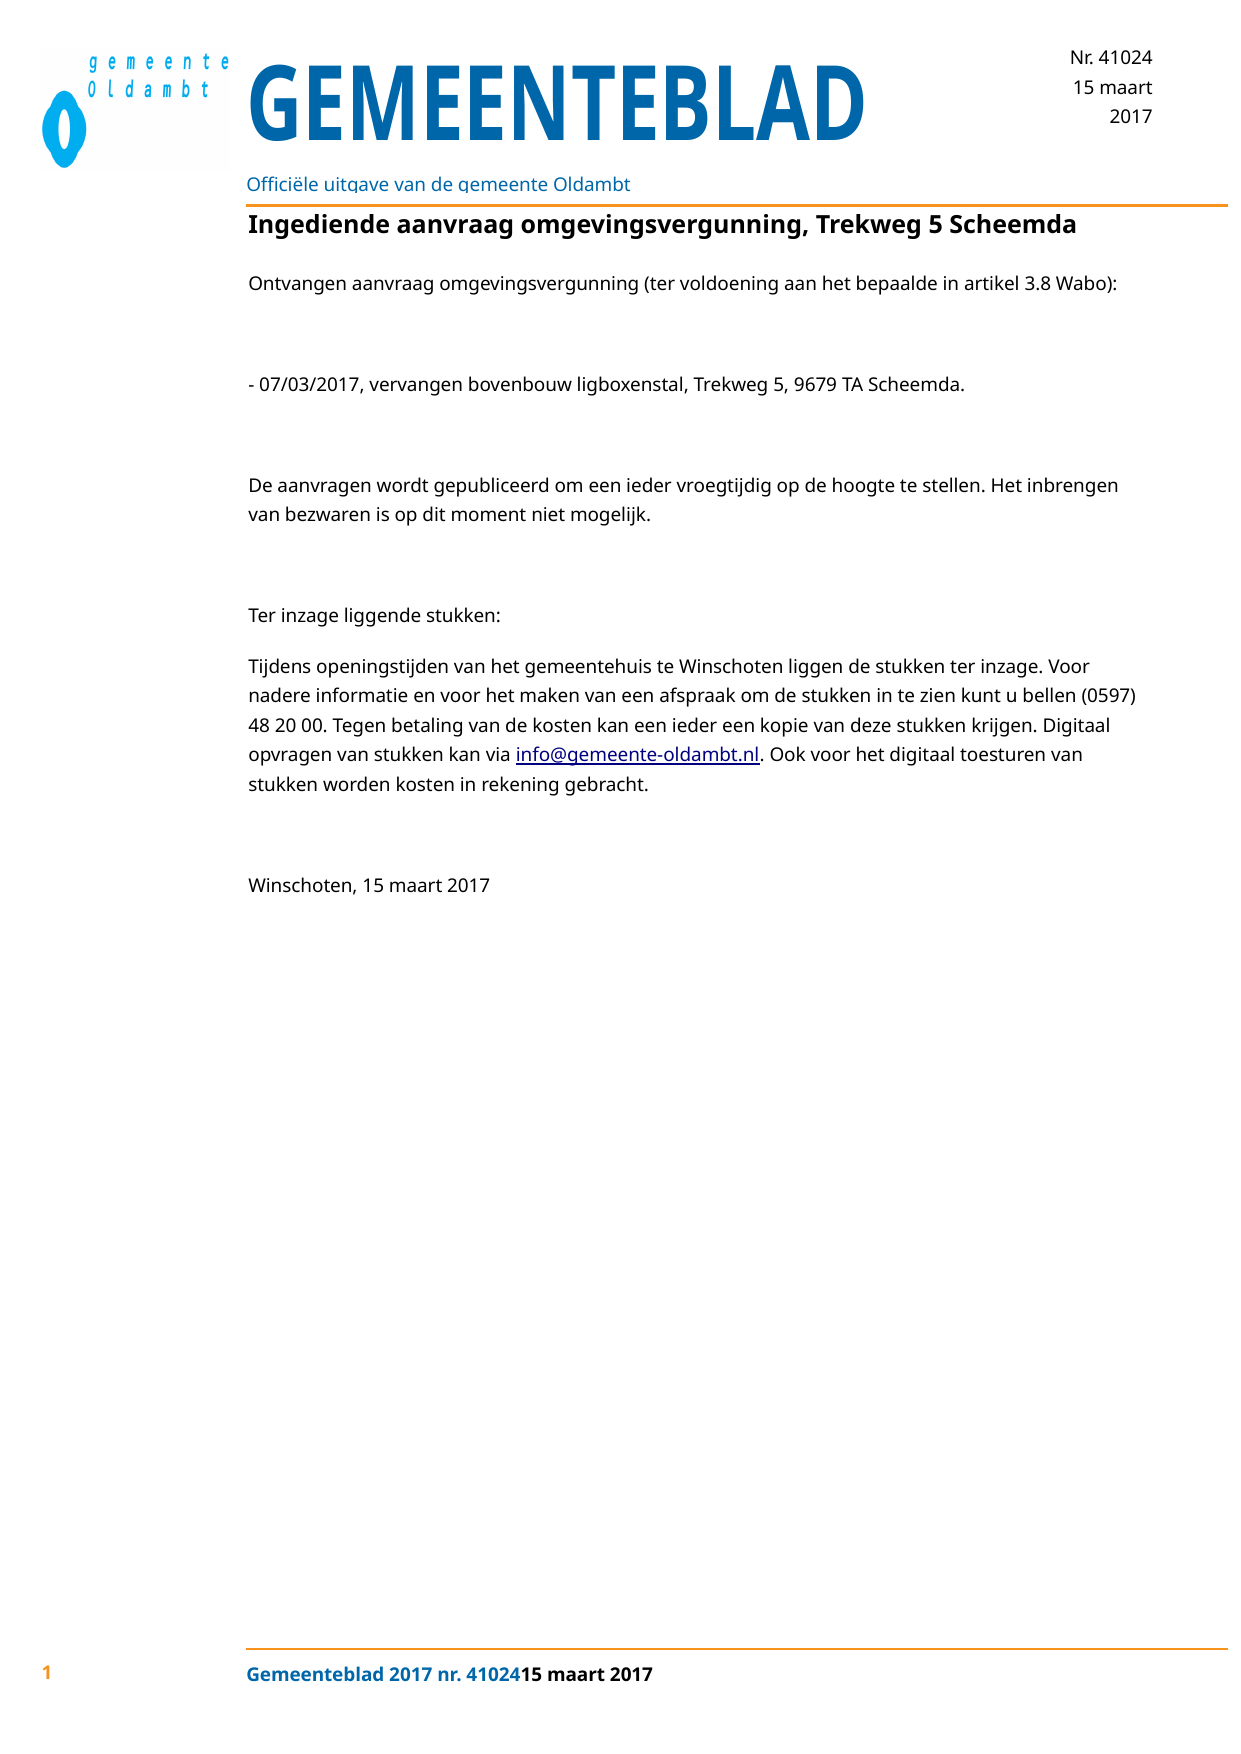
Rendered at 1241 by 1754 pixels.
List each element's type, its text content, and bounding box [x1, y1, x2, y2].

text Ter inzage liggende stukken: [248, 602, 1152, 628]
text Ontvangen aanvraag omgevingsvergunning (ter voldoening aan het bepaalde in artikel 3.8 Wabo): [248, 270, 1152, 296]
picture [41, 47, 231, 172]
text De aanvragen wordt gepubliceerd om een ieder vroegtijdig op de hoogte te stellen. Het inbrengen van bezwaren is op dit moment niet mogelijk. [248, 472, 1152, 527]
text - 07/03/2017, vervangen bovenbouw ligboxenstal, Trekweg 5, 9679 TA Scheemda. [248, 371, 1152, 397]
text Ingediende aanvraag omgevingsvergunning, Trekweg 5 Scheemda [248, 207, 1152, 241]
text Tijdens openingstijden van het gemeentehuis te Winschoten liggen de stukken ter inzage. Voor nadere informatie en voor het maken van een afspraak om de stukken in te zien kunt u bellen (0597) 48 20 00. Tegen betaling van de kosten kan een ieder een kopie van deze stukken krijgen. Digitaal opvragen van stukken kan via info@gemeente-oldambt.nl. Ook voor het digitaal toesturen van stukken worden kosten in rekening gebracht. [248, 653, 1152, 797]
text Winschoten, 15 maart 2017 [248, 872, 1152, 898]
